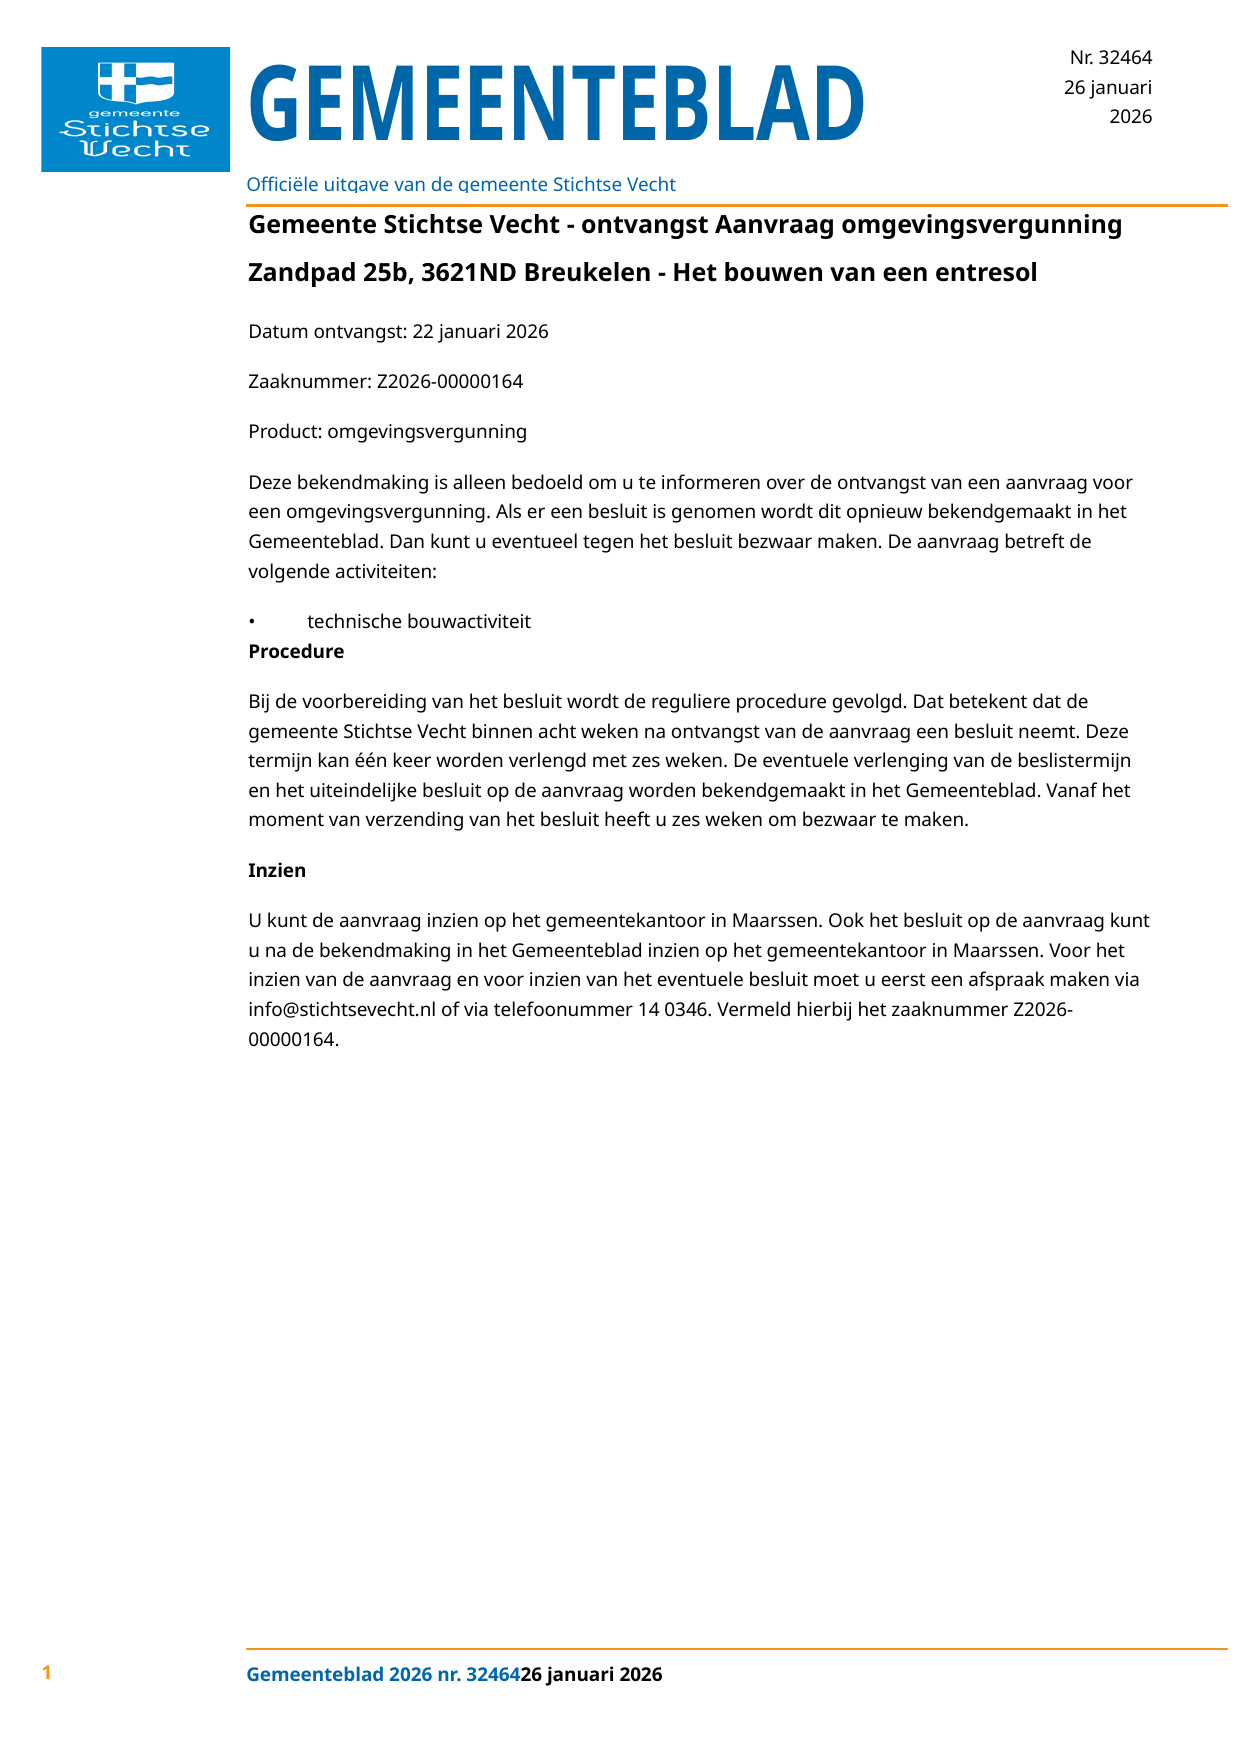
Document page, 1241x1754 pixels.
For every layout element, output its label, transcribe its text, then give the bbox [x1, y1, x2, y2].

text Inzien [248, 857, 1152, 883]
text Bij de voorbereiding van het besluit wordt de reguliere procedure gevolgd. Dat betekent dat de gemeente Stichtse Vecht binnen acht weken na ontvangst van de aanvraag een besluit neemt. Deze termijn kan één keer worden verlengd met zes weken. De eventuele verlenging van de beslistermijn en het uiteindelijke besluit op de aanvraag worden bekendgemaakt in het Gemeenteblad. Vanaf het moment van verzending van het besluit heeft u zes weken om bezwaar te maken. [248, 688, 1152, 832]
text Deze bekendmaking is alleen bedoeld om u te informeren over de ontvangst van een aanvraag voor een omgevingsvergunning. Als er een besluit is genomen wordt dit opnieuw bekendgemaakt in het Gemeenteblad. Dan kunt u eventueel tegen het besluit bezwaar maken. De aanvraag betreft de volgende activiteiten: [248, 469, 1152, 584]
text Product: omgevingsvergunning [248, 419, 1152, 444]
text U kunt de aanvraag inzien op het gemeentekantoor in Maarssen. Ook het besluit op de aanvraag kunt u na de bekendmaking in het Gemeenteblad inzien op het gemeentekantoor in Maarssen. Voor het inzien van de aanvraag en voor inzien van het eventuele besluit moet u eerst een afspraak maken via info@stichtsevecht.nl of via telefoonummer 14 0346. Vermeld hierbij het zaaknummer Z2026-00000164. [248, 907, 1152, 1052]
list technische bouwactiviteit [248, 608, 1152, 634]
text Zaaknummer: Z2026-00000164 [248, 368, 1152, 394]
picture [99, 63, 135, 101]
text Procedure [248, 638, 1152, 664]
picture [137, 63, 174, 103]
text Gemeente Stichtse Vecht - ontvangst Aanvraag omgevingsvergunning Zandpad 25b, 3621ND Breukelen - Het bouwen van een entresol [248, 207, 1152, 288]
text Datum ontvangst: 22 januari 2026 [248, 318, 1152, 344]
